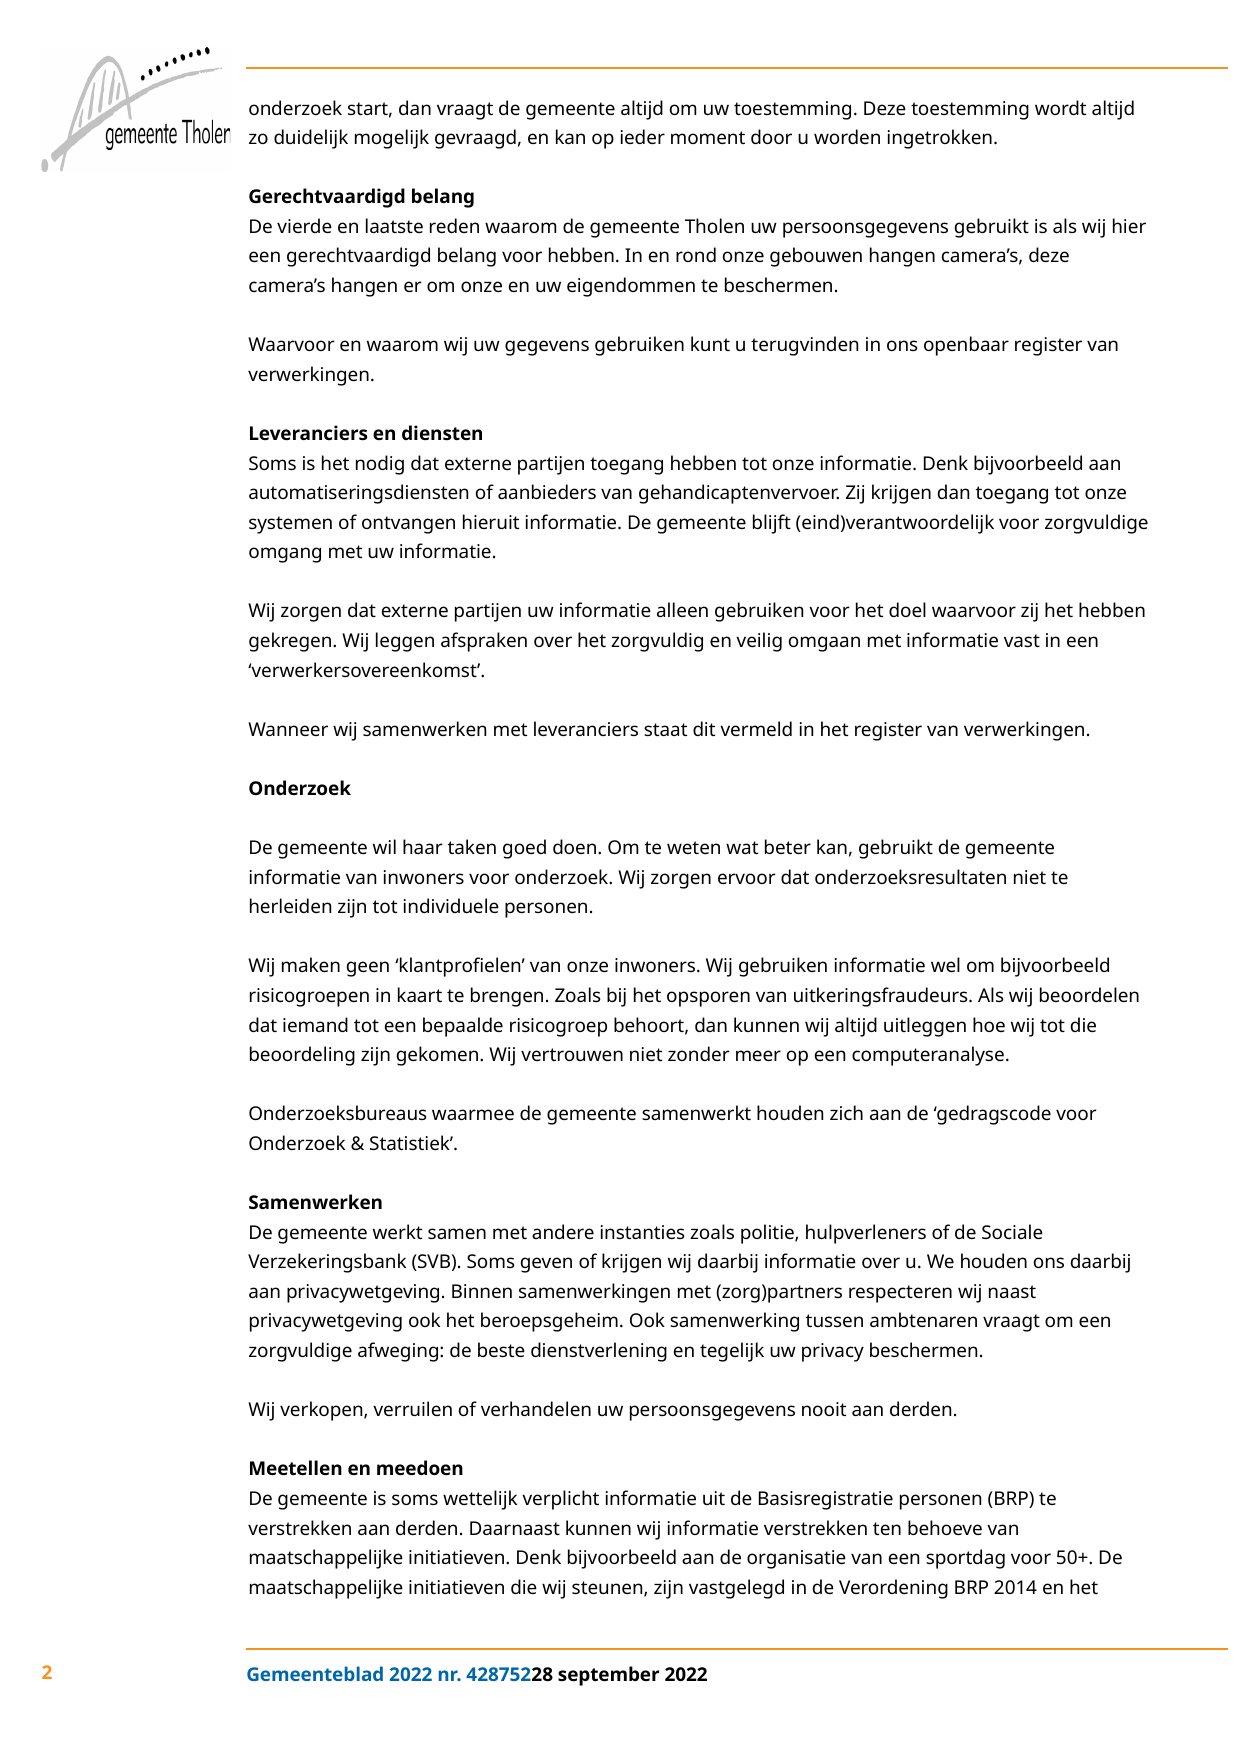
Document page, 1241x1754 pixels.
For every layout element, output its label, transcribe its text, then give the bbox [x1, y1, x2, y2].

text Samenwerken [248, 1189, 1152, 1215]
text Wanneer wij samenwerken met leveranciers staat dit vermeld in het register van verwerkingen. [248, 716, 1152, 742]
text Meetellen en meedoen [248, 1456, 1152, 1481]
text Wij verkopen, verruilen of verhandelen uw persoonsgegevens nooit aan derden. [248, 1396, 1152, 1422]
text Waarvoor en waarom wij uw gegevens gebruiken kunt u terugvinden in ons openbaar register van verwerkingen. [248, 331, 1152, 387]
text Leveranciers en diensten [248, 420, 1152, 446]
text Wij maken geen ‘klantprofielen’ van onze inwoners. Wij gebruiken informatie wel om bijvoorbeeld risicogroepen in kaart te brengen. Zoals bij het opsporen van uitkeringsfraudeurs. Als wij beoordelen dat iemand tot een bepaalde risicogroep behoort, dan kunnen wij altijd uitleggen hoe wij tot die beoordeling zijn gekomen. Wij vertrouwen niet zonder meer op een computeranalyse. [248, 953, 1152, 1067]
text De gemeente werkt samen met andere instanties zoals politie, hulpverleners of de Sociale Verzekeringsbank (SVB). Soms geven of krijgen wij daarbij informatie over u. We houden ons daarbij aan privacywetgeving. Binnen samenwerkingen met (zorg)partners respecteren wij naast privacywetgeving ook het beroepsgeheim. Ook samenwerking tussen ambtenaren vraagt om een zorgvuldige afweging: de beste dienstverlening en tegelijk uw privacy beschermen. [248, 1219, 1152, 1363]
picture [41, 47, 231, 172]
text De gemeente is soms wettelijk verplicht informatie uit de Basisregistratie personen (BRP) te verstrekken aan derden. Daarnaast kunnen wij informatie verstrekken ten behoeve van maatschappelijke initiatieven. Denk bijvoorbeeld aan de organisatie van een sportdag voor 50+. De maatschappelijke initiatieven die wij steunen, zijn vastgelegd in de Verordening BRP 2014 en het [248, 1485, 1152, 1600]
text Soms is het nodig dat externe partijen toegang hebben tot onze informatie. Denk bijvoorbeeld aan automatiseringsdiensten of aanbieders van gehandicaptenvervoer. Zij krijgen dan toegang tot onze systemen of ontvangen hieruit informatie. De gemeente blijft (eind)verantwoordelijk voor zorgvuldige omgang met uw informatie. [248, 450, 1152, 564]
text De gemeente wil haar taken goed doen. Om te weten wat beter kan, gebruikt de gemeente informatie van inwoners voor onderzoek. Wij zorgen ervoor dat onderzoeksresultaten niet te herleiden zijn tot individuele personen. [248, 834, 1152, 919]
text Gerechtvaardigd belang [248, 183, 1152, 209]
text Onderzoek [248, 775, 1152, 801]
text onderzoek start, dan vraagt de gemeente altijd om uw toestemming. Deze toestemming wordt altijd zo duidelijk mogelijk gevraagd, en kan op ieder moment door u worden ingetrokken. [248, 95, 1152, 150]
text Wij zorgen dat externe partijen uw informatie alleen gebruiken voor het doel waarvoor zij het hebben gekregen. Wij leggen afspraken over het zorgvuldig en veilig omgaan met informatie vast in een ‘verwerkersovereenkomst’. [248, 598, 1152, 683]
text Onderzoeksbureaus waarmee de gemeente samenwerkt houden zich aan de ‘gedragscode voor Onderzoek & Statistiek’. [248, 1101, 1152, 1156]
text De vierde en laatste reden waarom de gemeente Tholen uw persoonsgegevens gebruikt is als wij hier een gerechtvaardigd belang voor hebben. In en rond onze gebouwen hangen camera’s, deze camera’s hangen er om onze en uw eigendommen te beschermen. [248, 213, 1152, 298]
